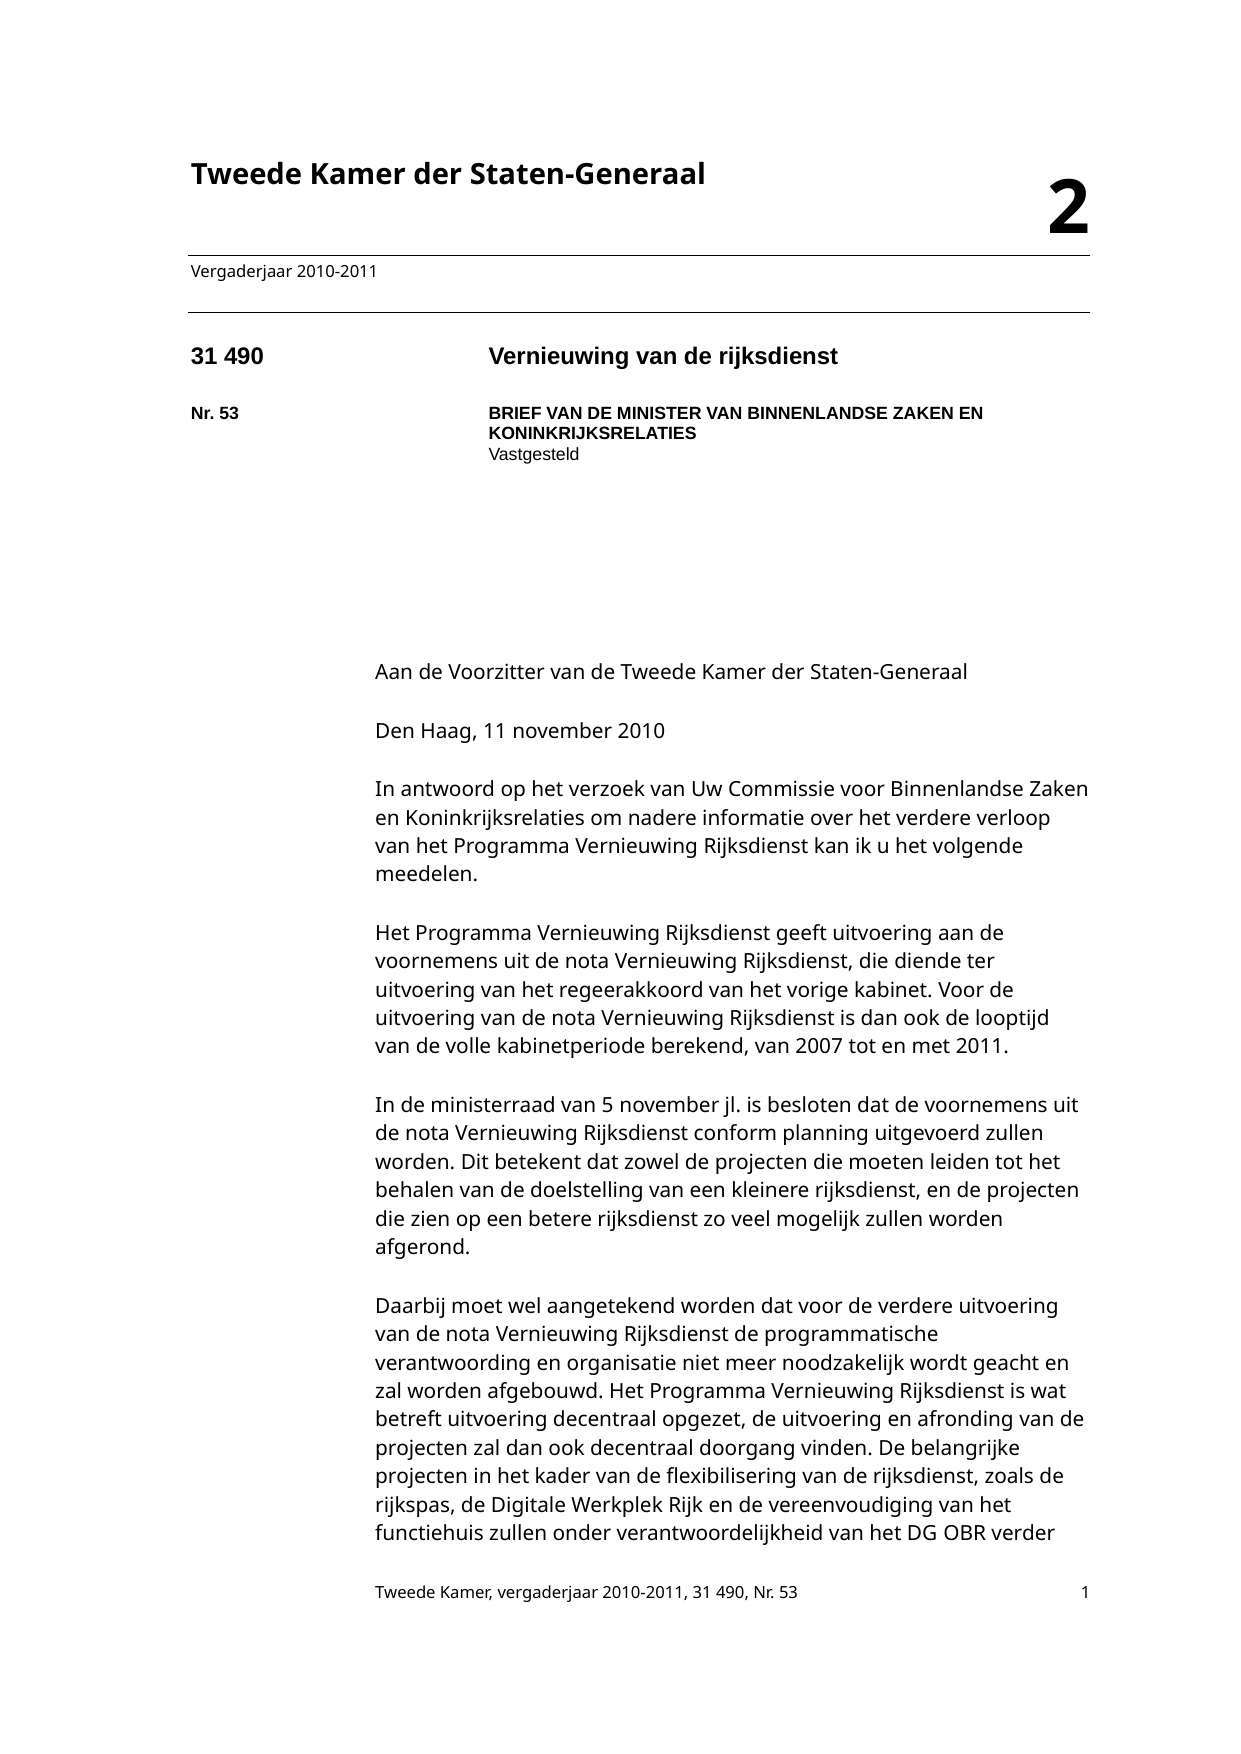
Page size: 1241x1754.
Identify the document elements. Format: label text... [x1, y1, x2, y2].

text Het Programma Vernieuwing Rijksdienst geeft uitvoering aan de voornemens uit de nota Vernieuwing Rijksdienst, die diende ter uitvoering van het regeerakkoord van het vorige kabinet. Voor de uitvoering van de nota Vernieuwing Rijksdienst is dan ook de looptijd van de volle kabinetperiode berekend, van 2007 tot en met 2011. [375, 918, 1090, 1060]
table_cell Nr. 53 [188, 399, 485, 539]
table_cell [188, 313, 485, 339]
text Daarbij moet wel aangetekend worden dat voor de verdere uitvoering van de nota Vernieuwing Rijksdienst de programmatische verantwoording en organisatie niet meer noodzakelijk wordt geacht en zal worden afgebouwd. Het Programma Vernieuwing Rijksdienst is wat betreft uitvoering decentraal opgezet, de uitvoering en afronding van de projecten zal dan ook decentraal doorgang vinden. De belangrijke projecten in het kader van de flexibilisering van de rijksdienst, zoals de rijkspas, de Digitale Werkplek Rijk en de vereenvoudiging van het functiehuis zullen onder verantwoordelijkheid van het DG OBR verder [375, 1291, 1090, 1547]
table_cell 31 490 [188, 339, 485, 399]
table_cell BRIEF VAN DE MINISTER VAN BINNENLANDSE ZAKEN EN KONINKRIJKSRELATIES Vastgesteld [485, 399, 1090, 539]
text Aan de Voorzitter van de Tweede Kamer der Staten-Generaal [375, 657, 1090, 686]
text In antwoord op het verzoek van Uw Commissie voor Binnenlandse Zaken en Koninkrijksrelaties om nadere informatie over het verdere verloop van het Programma Vernieuwing Rijksdienst kan ik u het volgende meedelen. [375, 774, 1090, 888]
table_cell Vergaderjaar 2010-2011 [188, 256, 485, 312]
table_cell [485, 313, 1090, 339]
table_header 2 [910, 150, 1090, 255]
table_cell [485, 256, 1090, 312]
text In de ministerraad van 5 november jl. is besloten dat de voornemens uit de nota Vernieuwing Rijksdienst conform planning uitgevoerd zullen worden. Dit betekent dat zowel de projecten die moeten leiden tot het behalen van de doelstelling van een kleinere rijksdienst, en de projecten die zien op een betere rijksdienst zo veel mogelijk zullen worden afgerond. [375, 1090, 1090, 1261]
table_cell Vernieuwing van de rijksdienst [485, 339, 1090, 399]
table_header Tweede Kamer der Staten-Generaal [188, 150, 909, 255]
text Den Haag, 11 november 2010 [375, 716, 1090, 744]
